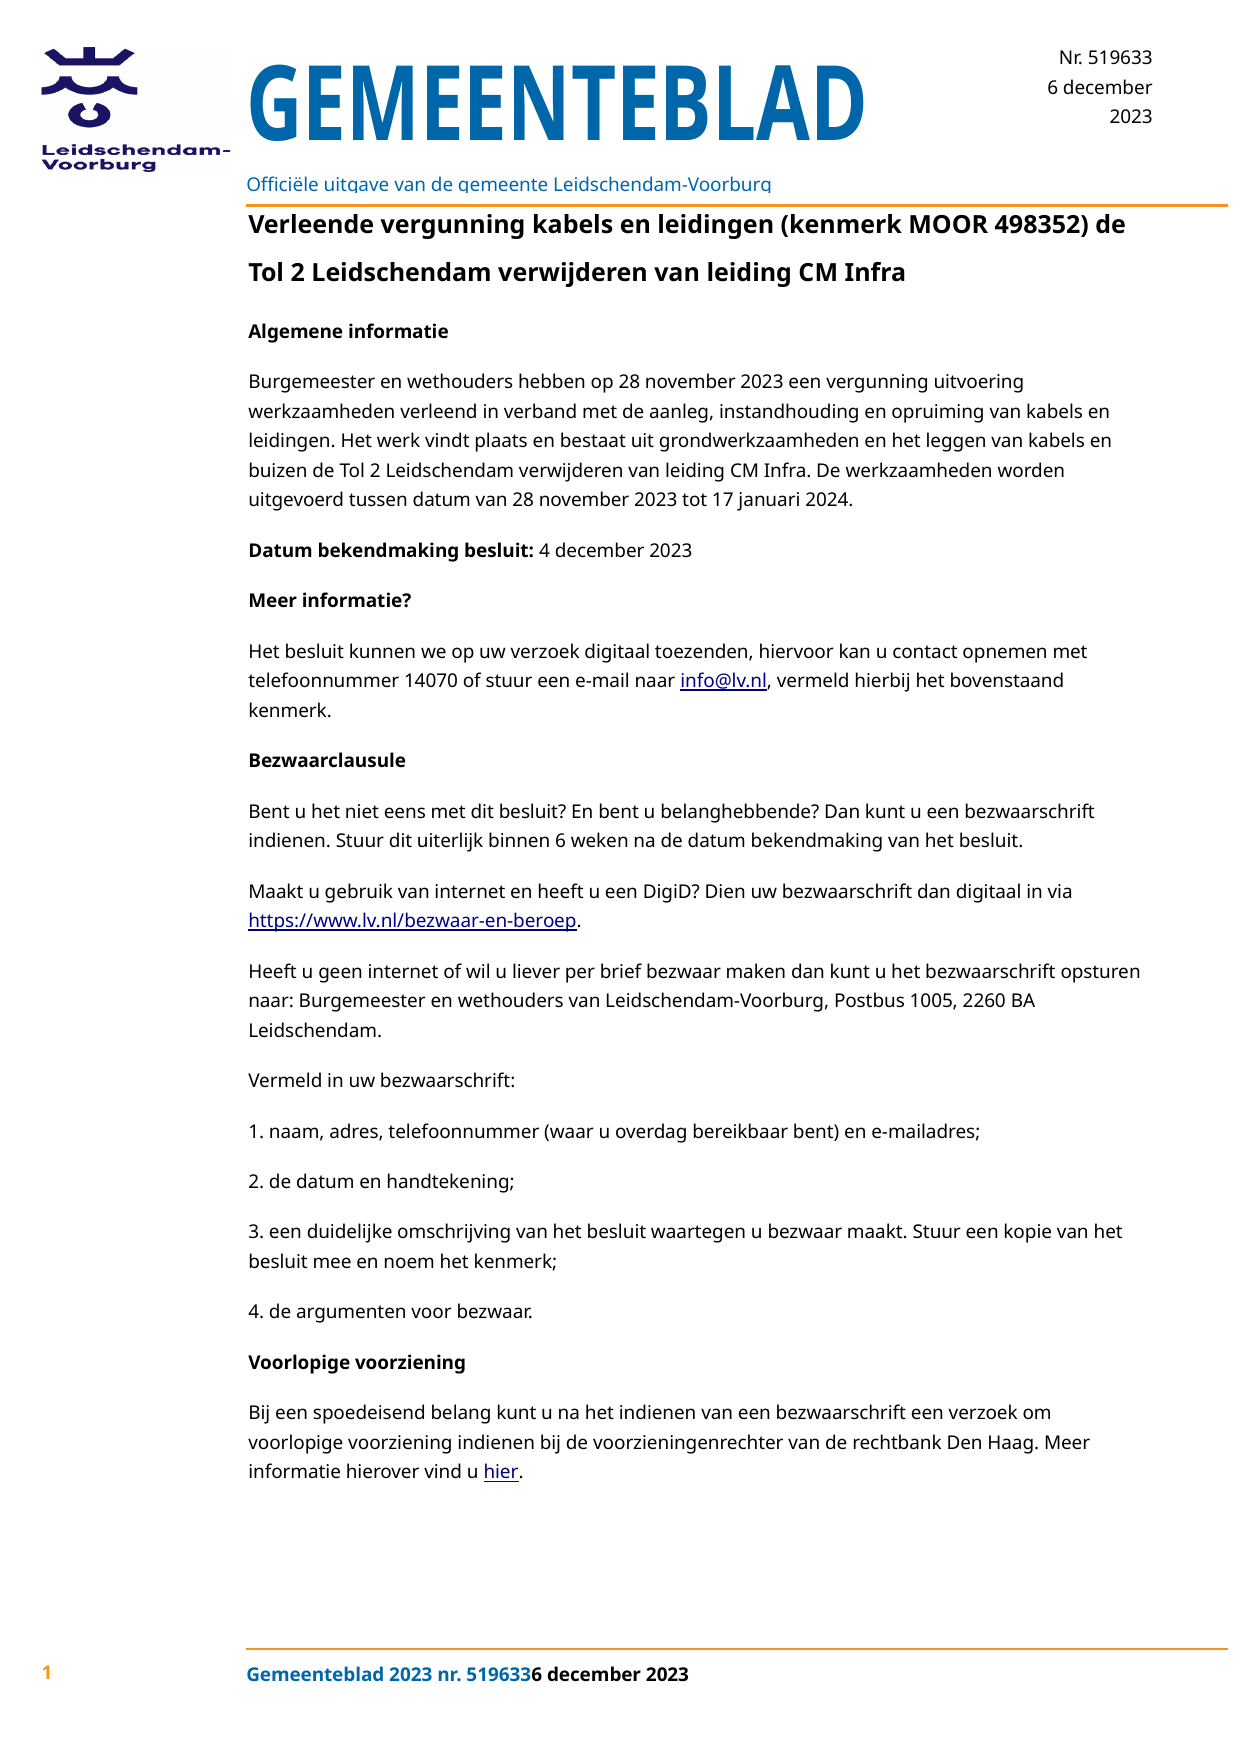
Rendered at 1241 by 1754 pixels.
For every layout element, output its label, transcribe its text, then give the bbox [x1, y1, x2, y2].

picture [41, 47, 231, 172]
text Bij een spoedeisend belang kunt u na het indienen van een bezwaarschrift een verzoek om voorlopige voorziening indienen bij de voorzieningenrechter van de rechtbank Den Haag. Meer informatie hierover vind u hier. [248, 1399, 1152, 1484]
text 4. de argumenten voor bezwaar. [248, 1299, 1152, 1324]
text 1. naam, adres, telefoonnummer (waar u overdag bereikbaar bent) en e-mailadres; [248, 1118, 1152, 1144]
text Het besluit kunnen we op uw verzoek digitaal toezenden, hiervoor kan u contact opnemen met telefoonnummer 14070 of stuur een e-mail naar info@lv.nl, vermeld hierbij het bovenstaand kenmerk. [248, 638, 1152, 723]
text Maakt u gebruik van internet en heeft u een DigiD? Dien uw bezwaarschrift dan digitaal in via https://www.lv.nl/bezwaar-en-beroep. [248, 878, 1152, 933]
text Algemene informatie [248, 318, 1152, 344]
text Bent u het niet eens met dit besluit? En bent u belanghebbende? Dan kunt u een bezwaarschrift indienen. Stuur dit uiterlijk binnen 6 weken na de datum bekendmaking van het besluit. [248, 798, 1152, 853]
text Burgemeester en wethouders hebben op 28 november 2023 een vergunning uitvoering werkzaamheden verleend in verband met de aanleg, instandhouding en opruiming van kabels en leidingen. Het werk vindt plaats en bestaat uit grondwerkzaamheden en het leggen van kabels en buizen de Tol 2 Leidschendam verwijderen van leiding CM Infra. De werkzaamheden worden uitgevoerd tussen datum van 28 november 2023 tot 17 januari 2024. [248, 368, 1152, 512]
text Datum bekendmaking besluit: 4 december 2023 [248, 537, 1152, 563]
text Meer informatie? [248, 587, 1152, 613]
text Verleende vergunning kabels en leidingen (kenmerk MOOR 498352) de Tol 2 Leidschendam verwijderen van leiding CM Infra [248, 207, 1152, 288]
text Voorlopige voorziening [248, 1349, 1152, 1375]
text Heeft u geen internet of wil u liever per brief bezwaar maken dan kunt u het bezwaarschrift opsturen naar: Burgemeester en wethouders van Leidschendam-Voorburg, Postbus 1005, 2260 BA Leidschendam. [248, 958, 1152, 1043]
text Bezwaarclausule [248, 747, 1152, 773]
text 2. de datum en handtekening; [248, 1168, 1152, 1194]
text Vermeld in uw bezwaarschrift: [248, 1067, 1152, 1093]
text 3. een duidelijke omschrijving van het besluit waartegen u bezwaar maakt. Stuur een kopie van het besluit mee en noem het kenmerk; [248, 1219, 1152, 1274]
